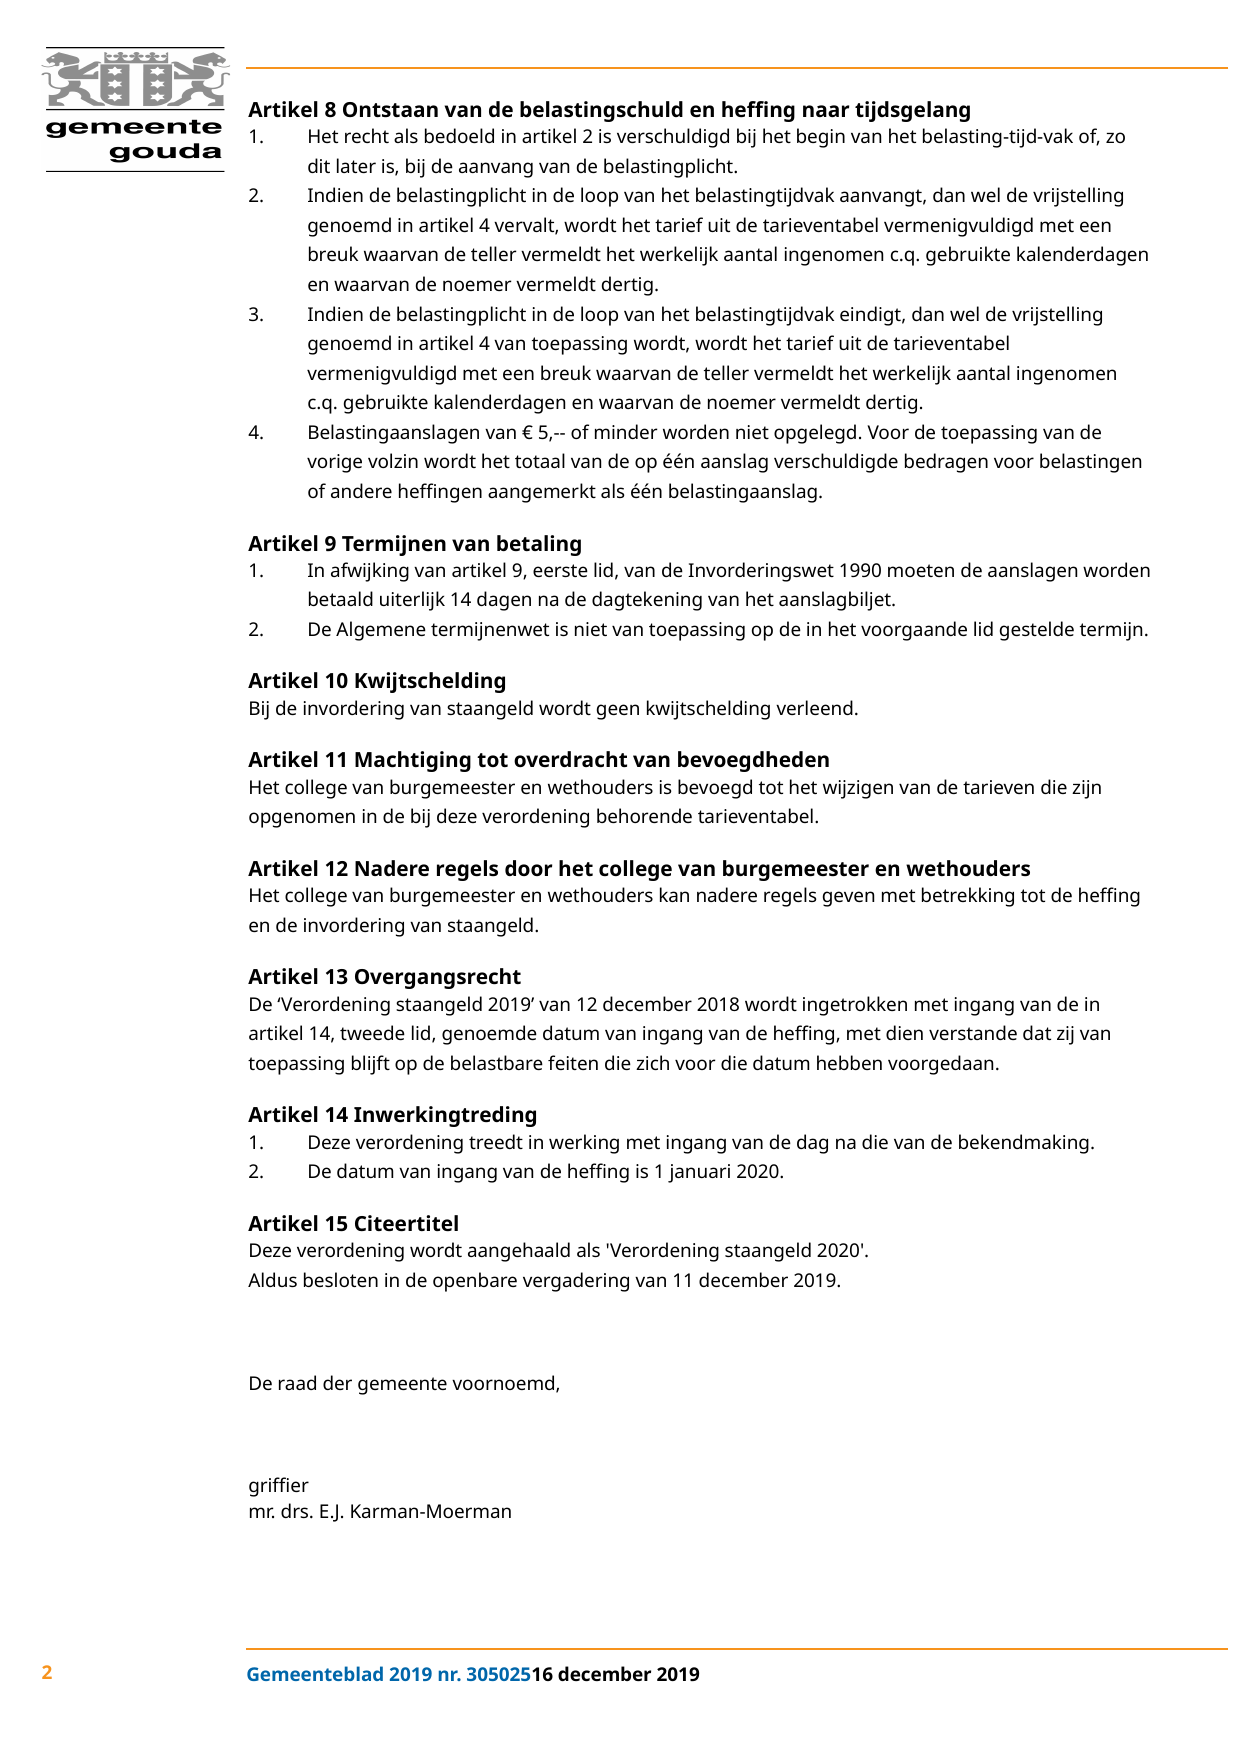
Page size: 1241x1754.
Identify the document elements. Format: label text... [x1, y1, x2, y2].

text Artikel 13 Overgangsrecht [248, 962, 1152, 991]
text Het college van burgemeester en wethouders kan nadere regels geven met betrekking tot de heffing en de invordering van staangeld. [248, 882, 1152, 938]
list Indien de belastingplicht in de loop van het belastingtijdvak eindigt, dan wel de vrijstelling genoemd in artikel 4 van toepassing wordt, wordt het tarief uit de tarieventabel vermenigvuldigd met een breuk waarvan de teller vermeldt het werkelijk aantal ingenomen c.q. gebruikte kalenderdagen en waarvan de noemer vermeldt dertig. [248, 301, 1152, 415]
text Artikel 15 Citeertitel [248, 1209, 1152, 1237]
list Het recht als bedoeld in artikel 2 is verschuldigd bij het begin van het belasting-tijd-vak of, zo dit later is, bij de aanvang van de belastingplicht. [248, 123, 1152, 178]
text mr. drs. E.J. Karman-Moerman [248, 1498, 1152, 1524]
text Artikel 12 Nadere regels door het college van burgemeester en wethouders [248, 854, 1152, 882]
list Deze verordening treedt in werking met ingang van de dag na die van de bekendmaking. [248, 1129, 1152, 1154]
text Artikel 14 Inwerkingtreding [248, 1100, 1152, 1129]
text De raad der gemeente voornoemd, [248, 1370, 1152, 1396]
text Artikel 11 Machtiging tot overdracht van bevoegdheden [248, 746, 1152, 774]
text De ‘Verordening staangeld 2019’ van 12 december 2018 wordt ingetrokken met ingang van de in artikel 14, tweede lid, genoemde datum van ingang van de heffing, met dien verstande dat zij van toepassing blijft op de belastbare feiten die zich voor die datum hebben voorgedaan. [248, 991, 1152, 1076]
list Belastingaanslagen van € 5,-- of minder worden niet opgelegd. Voor de toepassing van de vorige volzin wordt het totaal van de op één aanslag verschuldigde bedragen voor belastingen of andere heffingen aangemerkt als één belastingaanslag. [248, 419, 1152, 504]
list In afwijking van artikel 9, eerste lid, van de Invorderingswet 1990 moeten de aanslagen worden betaald uiterlijk 14 dagen na de dagtekening van het aanslagbiljet. [248, 557, 1152, 612]
list Indien de belastingplicht in de loop van het belastingtijdvak aanvangt, dan wel de vrijstelling genoemd in artikel 4 vervalt, wordt het tarief uit de tarieventabel vermenigvuldigd met een breuk waarvan de teller vermeldt het werkelijk aantal ingenomen c.q. gebruikte kalenderdagen en waarvan de noemer vermeldt dertig. [248, 182, 1152, 297]
text Artikel 9 Termijnen van betaling [248, 529, 1152, 557]
text Artikel 8 Ontstaan van de belastingschuld en heffing naar tijdsgelang [248, 95, 1152, 123]
text griffier [248, 1473, 1152, 1498]
text Bij de invordering van staangeld wordt geen kwijtschelding verleend. [248, 695, 1152, 721]
text Aldus besloten in de openbare vergadering van 11 december 2019. [248, 1267, 1152, 1293]
list De Algemene termijnenwet is niet van toepassing op de in het voorgaande lid gestelde termijn. [248, 616, 1152, 642]
list De datum van ingang van de heffing is 1 januari 2020. [248, 1158, 1152, 1184]
picture [41, 47, 231, 172]
text Het college van burgemeester en wethouders is bevoegd tot het wijzigen van de tarieven die zijn opgenomen in de bij deze verordening behorende tarieventabel. [248, 774, 1152, 829]
text Artikel 10 Kwijtschelding [248, 667, 1152, 695]
text Deze verordening wordt aangehaald als 'Verordening staangeld 2020'. [248, 1237, 1152, 1263]
